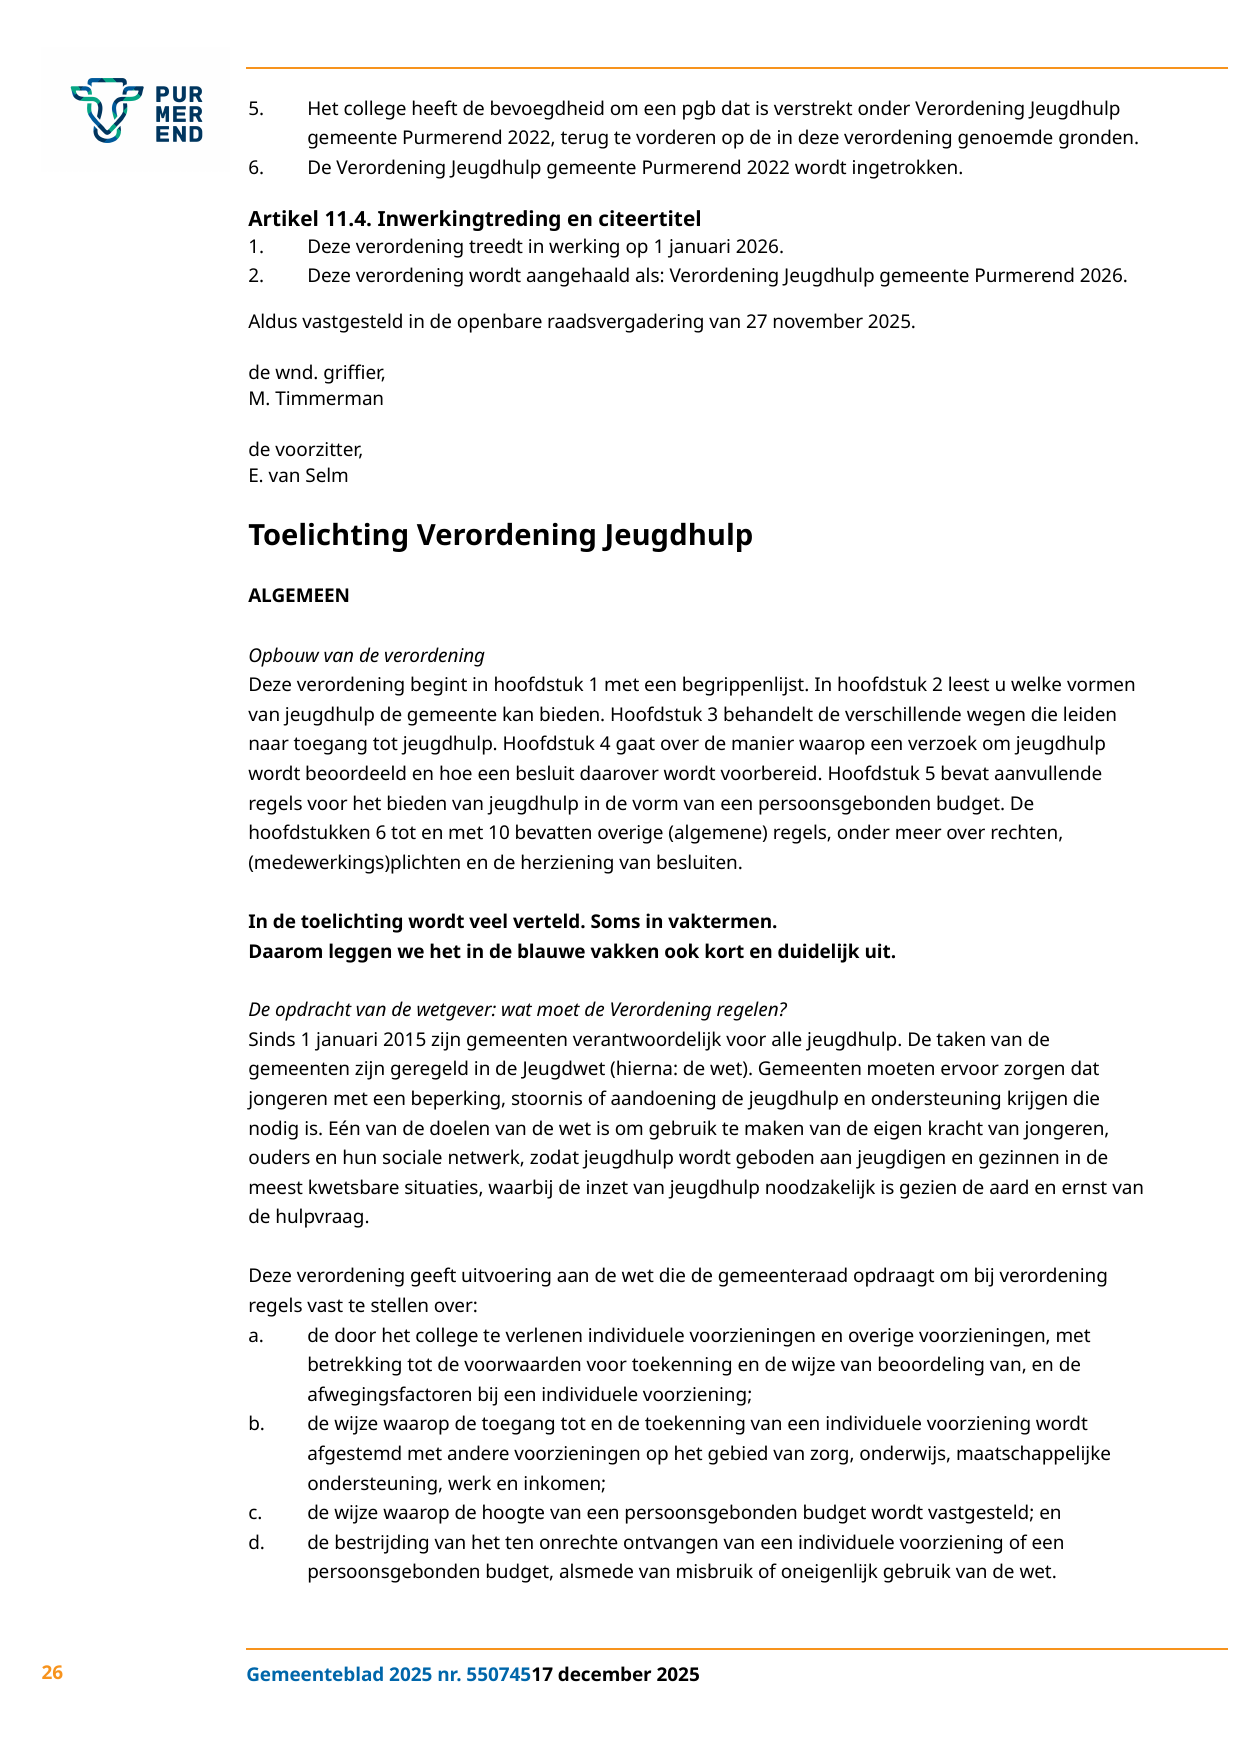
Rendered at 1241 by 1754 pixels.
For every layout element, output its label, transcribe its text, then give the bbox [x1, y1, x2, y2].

text Aldus vastgesteld in de openbare raadsvergadering van 27 november 2025. [248, 308, 1152, 334]
table_header In de toelichting wordt veel verteld. Soms in vaktermen. Daarom leggen we het in de blauwe vakken ook kort en duidelijk uit. [248, 908, 1152, 963]
text Deze verordening begint in hoofdstuk 1 met een begrippenlijst. In hoofdstuk 2 leest u welke vormen van jeugdhulp de gemeente kan bieden. Hoofdstuk 3 behandelt de verschillende wegen die leiden naar toegang tot jeugdhulp. Hoofdstuk 4 gaat over de manier waarop een verzoek om jeugdhulp wordt beoordeeld en hoe een besluit daarover wordt voorbereid. Hoofdstuk 5 bevat aanvullende regels voor het bieden van jeugdhulp in de vorm van een persoonsgebonden budget. De hoofdstukken 6 tot en met 10 bevatten overige (algemene) regels, onder meer over rechten, (medewerkings)plichten en de herziening van besluiten. [248, 671, 1152, 875]
text Deze verordening geeft uitvoering aan de wet die de gemeenteraad opdraagt om bij verordening regels vast te stellen over: [248, 1263, 1152, 1318]
list de door het college te verlenen individuele voorzieningen en overige voorzieningen, met betrekking tot de voorwaarden voor toekenning en de wijze van beoordeling van, en de afwegingsfactoren bij een individuele voorziening; [248, 1322, 1152, 1407]
text de wnd. griffier, [248, 359, 1152, 385]
text de voorzitter, [248, 437, 1152, 462]
list de bestrijding van het ten onrechte ontvangen van een individuele voorziening of een persoonsgebonden budget, alsmede van misbruik of oneigenlijk gebruik van de wet. [248, 1529, 1152, 1584]
list Deze verordening treedt in werking op 1 januari 2026. [248, 233, 1152, 258]
text Toelichting Verordening Jeugdhulp [248, 514, 1152, 553]
picture [41, 47, 231, 172]
text E. van Selm [248, 462, 1152, 488]
text Sinds 1 januari 2015 zijn gemeenten verantwoordelijk voor alle jeugdhulp. De taken van de gemeenten zijn geregeld in de Jeugdwet (hierna: de wet). Gemeenten moeten ervoor zorgen dat jongeren met een beperking, stoornis of aandoening de jeugdhulp en ondersteuning krijgen die nodig is. Eén van de doelen van de wet is om gebruik te maken van de eigen kracht van jongeren, ouders en hun sociale netwerk, zodat jeugdhulp wordt geboden aan jeugdigen en gezinnen in de meest kwetsbare situaties, waarbij de inzet van jeugdhulp noodzakelijk is gezien de aard en ernst van de hulpvraag. [248, 1026, 1152, 1229]
list Deze verordening wordt aangehaald als: Verordening Jeugdhulp gemeente Purmerend 2026. [248, 262, 1152, 288]
list de wijze waarop de toegang tot en de toekenning van een individuele voorziening wordt afgestemd met andere voorzieningen op het gebied van zorg, onderwijs, maatschappelijke ondersteuning, werk en inkomen; [248, 1411, 1152, 1495]
text Opbouw van de verordening [248, 642, 1152, 668]
text De opdracht van de wetgever: wat moet de Verordening regelen? [248, 996, 1152, 1022]
text M. Timmerman [248, 385, 1152, 411]
text Artikel 11.4. Inwerkingtreding en citeertitel [248, 204, 1152, 233]
text ALGEMEEN [248, 583, 1152, 608]
list De Verordening Jeugdhulp gemeente Purmerend 2022 wordt ingetrokken. [248, 154, 1152, 180]
list Het college heeft de bevoegdheid om een pgb dat is verstrekt onder Verordening Jeugdhulp gemeente Purmerend 2022, terug te vorderen op de in deze verordening genoemde gronden. [248, 95, 1152, 150]
list de wijze waarop de hoogte van een persoonsgebonden budget wordt vastgesteld; en [248, 1499, 1152, 1525]
